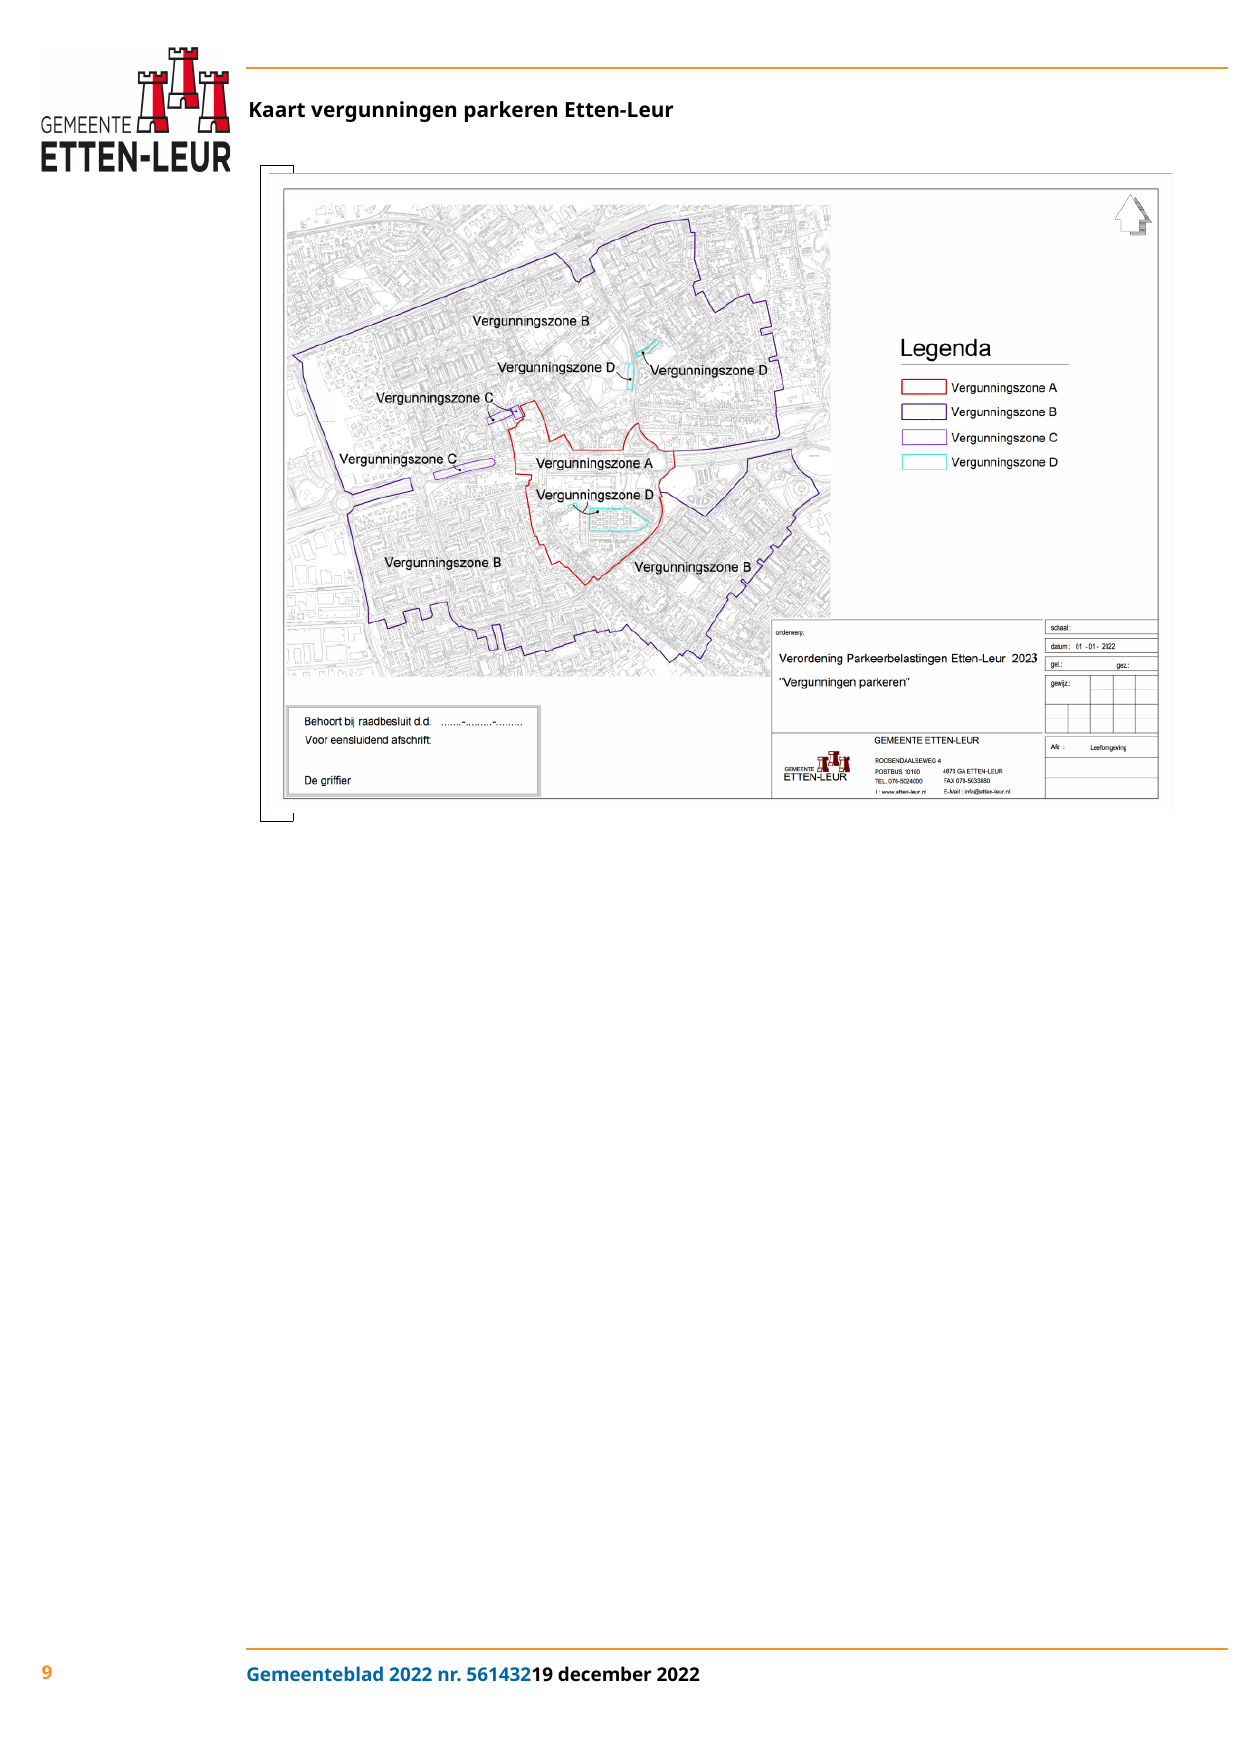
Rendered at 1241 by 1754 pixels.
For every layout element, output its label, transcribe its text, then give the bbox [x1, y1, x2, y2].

text Kaart vergunningen parkeren Etten-Leur [248, 95, 1152, 123]
picture [41, 47, 231, 172]
picture [268, 173, 1173, 813]
